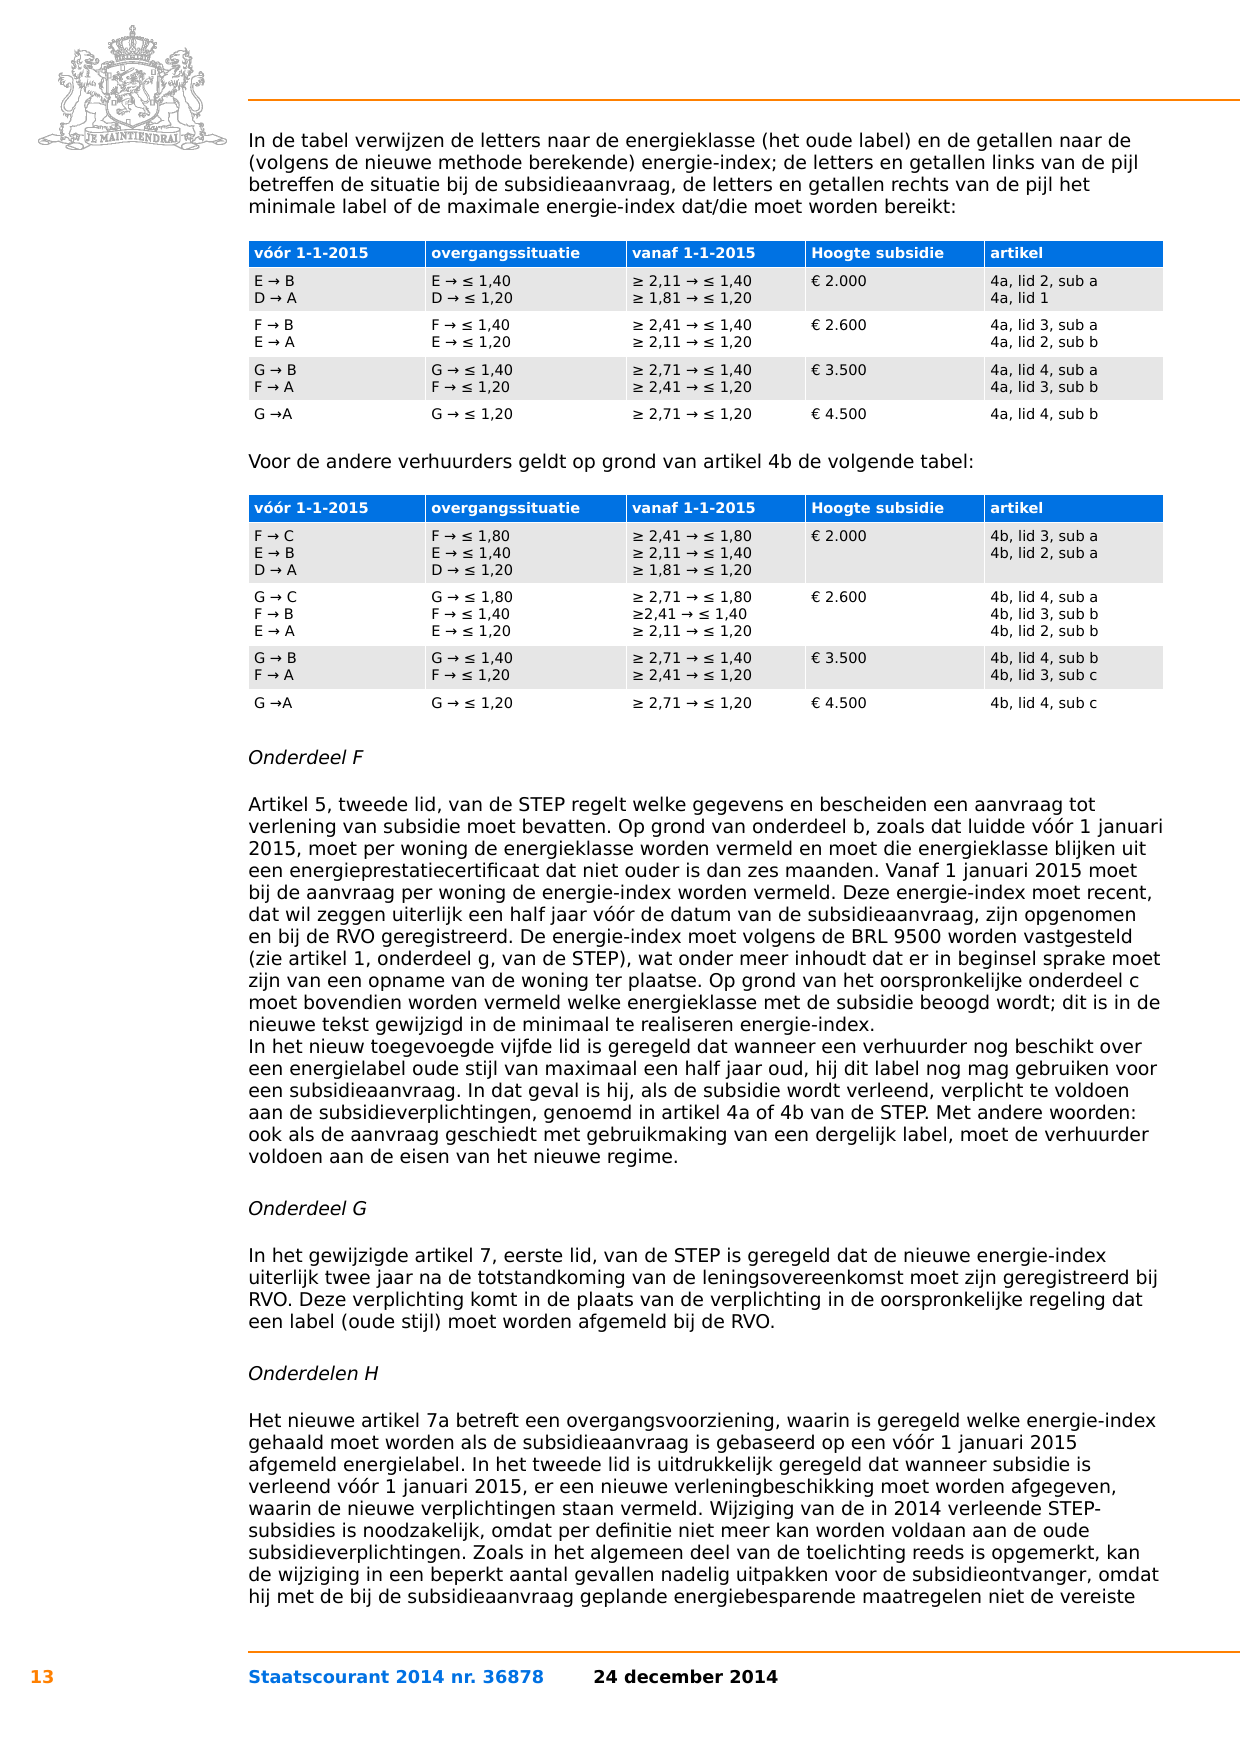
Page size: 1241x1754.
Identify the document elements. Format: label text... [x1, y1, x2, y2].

table_cell F → ≤ 1,80 E → ≤ 1,40 D → ≤ 1,20 [426, 523, 626, 583]
table_header Hoogte subsidie [806, 495, 984, 522]
table_cell € 4.500 [806, 401, 984, 428]
table_cell G → C F → B E → A [249, 584, 425, 644]
table_cell G → ≤ 1,20 [426, 401, 626, 428]
table_cell ≥ 2,41 → ≤ 1,80 ≥ 2,11 → ≤ 1,40 ≥ 1,81 → ≤ 1,20 [627, 523, 805, 583]
table_cell 4a, lid 3, sub a 4a, lid 2, sub b [985, 313, 1163, 356]
table_cell G → B F → A [249, 357, 425, 400]
table_header vóór 1-1-2015 [249, 241, 425, 267]
table_cell € 4.500 [806, 690, 984, 716]
table_cell E → B D → A [249, 268, 425, 311]
table_cell E → ≤ 1,40 D → ≤ 1,20 [426, 268, 626, 311]
table_cell 4b, lid 3, sub a 4b, lid 2, sub a [985, 523, 1163, 583]
text In het gewijzigde artikel 7, eerste lid, van de STEP is geregeld dat de nieuwe energie-index uiterlijk twee jaar na de totstandkoming van de leningsovereenkomst moet zijn geregistreerd bij RVO. Deze verplichting komt in de plaats van de verplichting in de oorspronkelijke regeling dat een label (oude stijl) moet worden afgemeld bij de RVO. [248, 1245, 1163, 1333]
table_cell € 2.600 [806, 584, 984, 644]
table_header artikel [985, 495, 1163, 522]
table_cell € 2.000 [806, 523, 984, 583]
table_cell ≥ 2,71 → ≤ 1,40 ≥ 2,41 → ≤ 1,20 [627, 357, 805, 400]
table_cell € 3.500 [806, 646, 984, 689]
table_cell ≥ 2,71 → ≤ 1,40 ≥ 2,41 → ≤ 1,20 [627, 646, 805, 689]
table_header Hoogte subsidie [806, 241, 984, 267]
table_header overgangssituatie [426, 495, 626, 522]
table_header vanaf 1-1-2015 [627, 495, 805, 522]
table_cell 4a, lid 4, sub a 4a, lid 3, sub b [985, 357, 1163, 400]
table_cell 4a, lid 2, sub a 4a, lid 1 [985, 268, 1163, 311]
table_cell F → B E → A [249, 313, 425, 356]
subtitle Onderdeel G [248, 1198, 1163, 1220]
table_cell € 2.600 [806, 313, 984, 356]
table_cell F → C E → B D → A [249, 523, 425, 583]
text Voor de andere verhuurders geldt op grond van artikel 4b de volgende tabel: [248, 451, 1163, 472]
table_cell G →A [249, 401, 425, 428]
table_cell 4b, lid 4, sub a 4b, lid 3, sub b 4b, lid 2, sub b [985, 584, 1163, 644]
table_cell ≥ 2,71 → ≤ 1,80 ≥2,41 → ≤ 1,40 ≥ 2,11 → ≤ 1,20 [627, 584, 805, 644]
table_cell ≥ 2,41 → ≤ 1,40 ≥ 2,11 → ≤ 1,20 [627, 313, 805, 356]
table_cell G → B F → A [249, 646, 425, 689]
table_cell ≥ 2,71 → ≤ 1,20 [627, 401, 805, 428]
table_cell G → ≤ 1,40 F → ≤ 1,20 [426, 646, 626, 689]
text Het nieuwe artikel 7a betreft een overgangsvoorziening, waarin is geregeld welke energie-index gehaald moet worden als de subsidieaanvraag is gebaseerd op een vóór 1 januari 2015 afgemeld energielabel. In het tweede lid is uitdrukkelijk geregeld dat wanneer subsidie is verleend vóór 1 januari 2015, er een nieuwe verleningbeschikking moet worden afgegeven, waarin de nieuwe verplichtingen staan vermeld. Wijziging van de in 2014 verleende STEP-subsidies is noodzakelijk, omdat per definitie niet meer kan worden voldaan aan de oude subsidieverplichtingen. Zoals in het algemeen deel van de toelichting reeds is opgemerkt, kan de wijziging in een beperkt aantal gevallen nadelig uitpakken voor de subsidieontvanger, omdat hij met de bij de subsidieaanvraag geplande energiebesparende maatregelen niet de vereiste [248, 1410, 1163, 1608]
picture [38, 25, 227, 150]
table_header vóór 1-1-2015 [249, 495, 425, 522]
table_cell G → ≤ 1,20 [426, 690, 626, 716]
table_header vanaf 1-1-2015 [627, 241, 805, 267]
subtitle Onderdeel F [248, 747, 1163, 769]
table_cell 4a, lid 4, sub b [985, 401, 1163, 428]
table_cell G → ≤ 1,40 F → ≤ 1,20 [426, 357, 626, 400]
table_header artikel [985, 241, 1163, 267]
table_cell ≥ 2,11 → ≤ 1,40 ≥ 1,81 → ≤ 1,20 [627, 268, 805, 311]
table_cell € 2.000 [806, 268, 984, 311]
table_cell G → ≤ 1,80 F → ≤ 1,40 E → ≤ 1,20 [426, 584, 626, 644]
text In de tabel verwijzen de letters naar de energieklasse (het oude label) en de getallen naar de (volgens de nieuwe methode berekende) energie-index; de letters en getallen links van de pijl betreffen de situatie bij de subsidieaanvraag, de letters en getallen rechts van de pijl het minimale label of de maximale energie-index dat/die moet worden bereikt: [248, 130, 1163, 218]
table_cell € 3.500 [806, 357, 984, 400]
table_cell F → ≤ 1,40 E → ≤ 1,20 [426, 313, 626, 356]
text Artikel 5, tweede lid, van de STEP regelt welke gegevens en bescheiden een aanvraag tot verlening van subsidie moet bevatten. Op grond van onderdeel b, zoals dat luidde vóór 1 januari 2015, moet per woning de energieklasse worden vermeld en moet die energieklasse blijken uit een energieprestatiecertificaat dat niet ouder is dan zes maanden. Vanaf 1 januari 2015 moet bij de aanvraag per woning de energie-index worden vermeld. Deze energie-index moet recent, dat wil zeggen uiterlijk een half jaar vóór de datum van de subsidieaanvraag, zijn opgenomen en bij de RVO geregistreerd. De energie-index moet volgens de BRL 9500 worden vastgesteld (zie artikel 1, onderdeel g, van de STEP), wat onder meer inhoudt dat er in beginsel sprake moet zijn van een opname van de woning ter plaatse. Op grond van het oorspronkelijke onderdeel c moet bovendien worden vermeld welke energieklasse met de subsidie beoogd wordt; dit is in de nieuwe tekst gewijzigd in de minimaal te realiseren energie-index. [248, 794, 1163, 1036]
table_header overgangssituatie [426, 241, 626, 267]
table_cell G →A [249, 690, 425, 716]
text In het nieuw toegevoegde vijfde lid is geregeld dat wanneer een verhuurder nog beschikt over een energielabel oude stijl van maximaal een half jaar oud, hij dit label nog mag gebruiken voor een subsidieaanvraag. In dat geval is hij, als de subsidie wordt verleend, verplicht te voldoen aan de subsidieverplichtingen, genoemd in artikel 4a of 4b van de STEP. Met andere woorden: ook als de aanvraag geschiedt met gebruikmaking van een dergelijk label, moet de verhuurder voldoen aan de eisen van het nieuwe regime. [248, 1036, 1163, 1168]
subtitle Onderdelen H [248, 1363, 1163, 1385]
table_cell 4b, lid 4, sub b 4b, lid 3, sub c [985, 646, 1163, 689]
table_cell 4b, lid 4, sub c [985, 690, 1163, 716]
table_cell ≥ 2,71 → ≤ 1,20 [627, 690, 805, 716]
